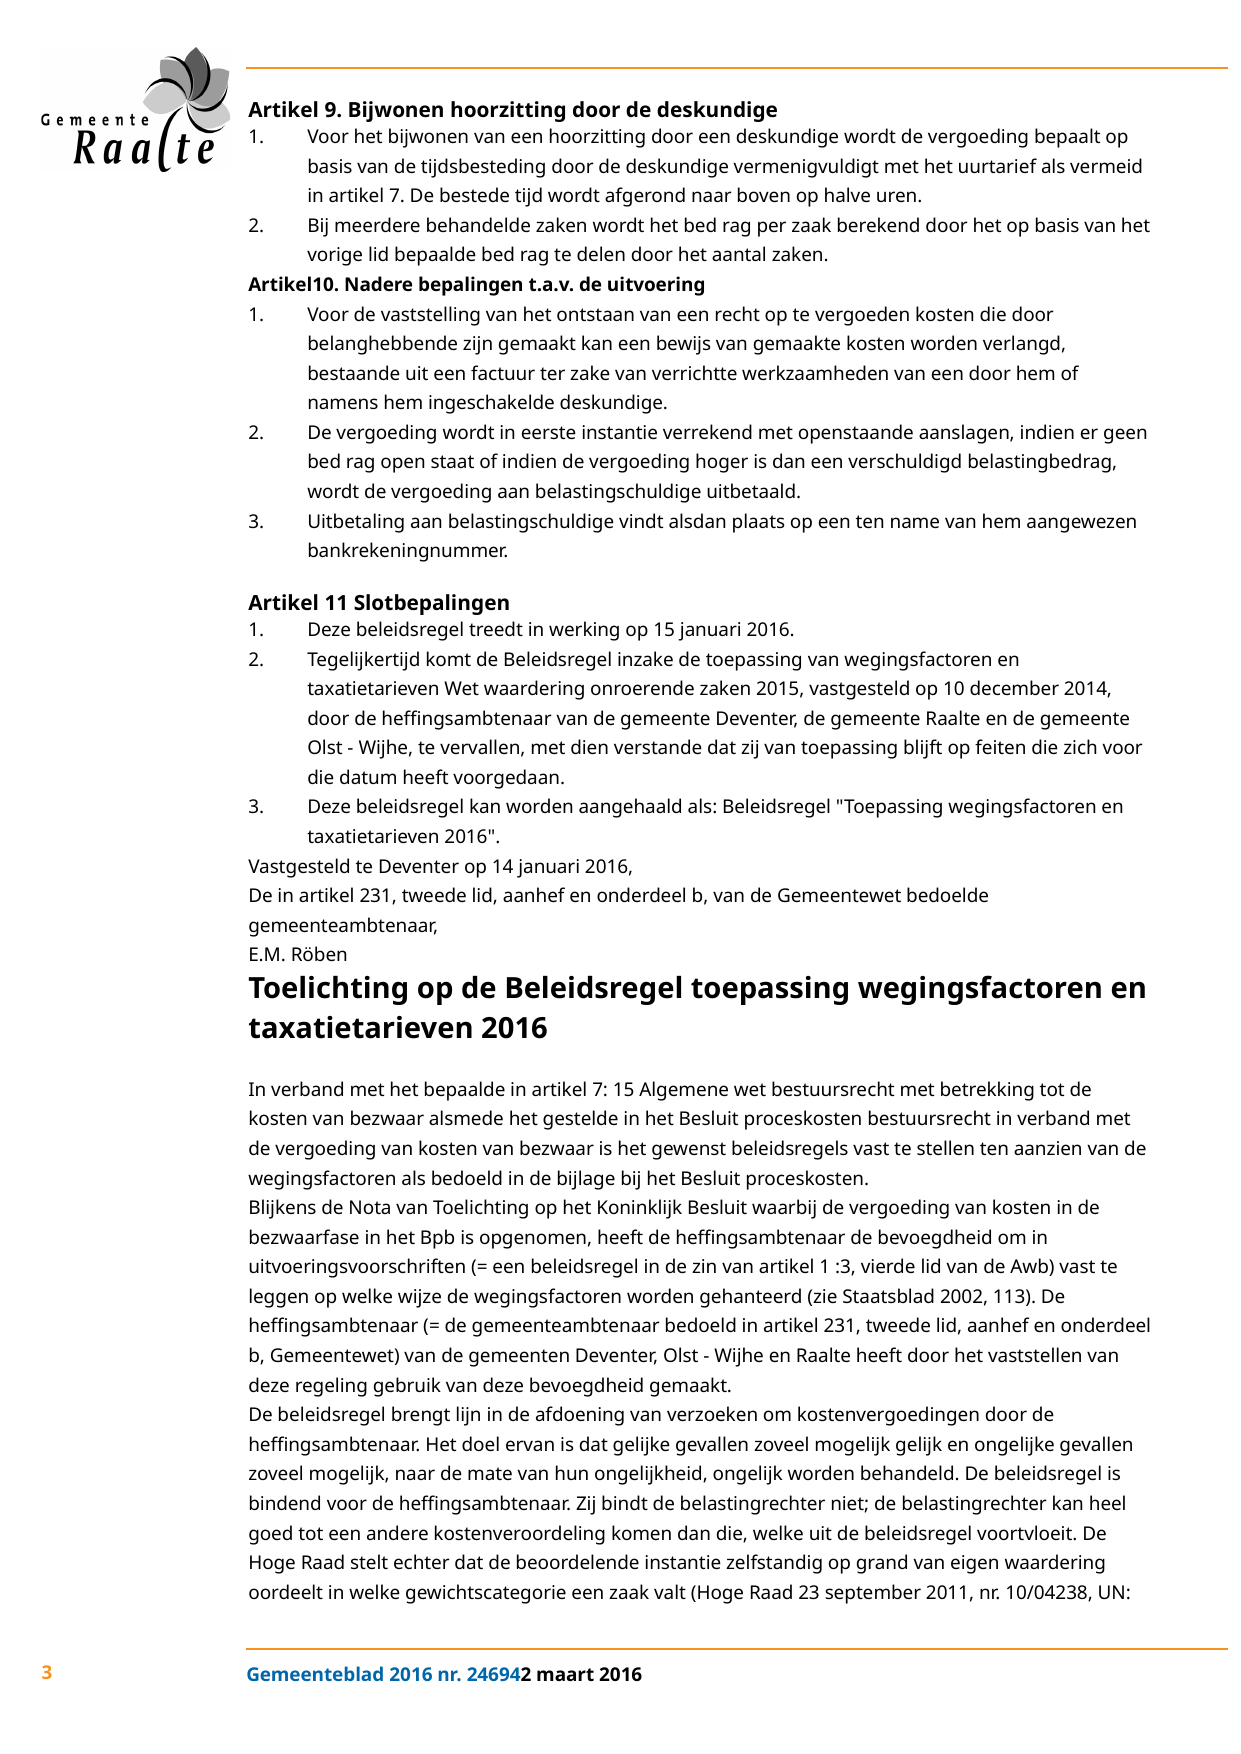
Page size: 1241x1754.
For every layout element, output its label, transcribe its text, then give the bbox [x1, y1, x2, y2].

list Voor de vaststelling van het ontstaan van een recht op te vergoeden kosten die door belanghebbende zijn gemaakt kan een bewijs van gemaakte kosten worden verlangd, bestaande uit een factuur ter zake van verrichtte werkzaamheden van een door hem of namens hem ingeschakelde deskundige. [248, 301, 1152, 415]
list De vergoeding wordt in eerste instantie verrekend met openstaande aanslagen, indien er geen bed rag open staat of indien de vergoeding hoger is dan een verschuldigd belastingbedrag, wordt de vergoeding aan belastingschuldige uitbetaald. [248, 419, 1152, 504]
text Artikel10. Nadere bepalingen t.a.v. de uitvoering [248, 271, 1152, 297]
text De beleidsregel brengt lijn in de afdoening van verzoeken om kostenvergoedingen door de heffingsambtenaar. Het doel ervan is dat gelijke gevallen zoveel mogelijk gelijk en ongelijke gevallen zoveel mogelijk, naar de mate van hun ongelijkheid, ongelijk worden behandeld. De beleidsregel is bindend voor de heffingsambtenaar. Zij bindt de belastingrechter niet; de belastingrechter kan heel goed tot een andere kostenveroordeling komen dan die, welke uit de beleidsregel voortvloeit. De Hoge Raad stelt echter dat de beoordelende instantie zelfstandig op grand van eigen waardering oordeelt in welke gewichtscategorie een zaak valt (Hoge Raad 23 september 2011, nr. 10/04238, UN: [248, 1401, 1152, 1604]
list Deze beleidsregel treedt in werking op 15 januari 2016. [248, 616, 1152, 642]
text E.M. Röben [248, 942, 1152, 967]
list Uitbetaling aan belastingschuldige vindt alsdan plaats op een ten name van hem aangewezen bankrekeningnummer. [248, 508, 1152, 563]
picture [41, 47, 231, 172]
text Toelichting op de Beleidsregel toepassing wegingsfactoren en taxatietarieven 2016 [248, 967, 1152, 1047]
text Blijkens de Nota van Toelichting op het Koninklijk Besluit waarbij de vergoeding van kosten in de bezwaarfase in het Bpb is opgenomen, heeft de heffingsambtenaar de bevoegdheid om in uitvoeringsvoorschriften (= een beleidsregel in de zin van artikel 1 :3, vierde lid van de Awb) vast te leggen op welke wijze de wegingsfactoren worden gehanteerd (zie Staatsblad 2002, 113). De heffingsambtenaar (= de gemeenteambtenaar bedoeld in artikel 231, tweede lid, aanhef en onderdeel b, Gemeentewet) van de gemeenten Deventer, Olst - Wijhe en Raalte heeft door het vaststellen van deze regeling gebruik van deze bevoegdheid gemaakt. [248, 1194, 1152, 1397]
text Artikel 9. Bijwonen hoorzitting door de deskundige [248, 95, 1152, 123]
text Vastgesteld te Deventer op 14 januari 2016, [248, 853, 1152, 879]
list Voor het bijwonen van een hoorzitting door een deskundige wordt de vergoeding bepaalt op basis van de tijdsbesteding door de deskundige vermenigvuldigt met het uurtarief als vermeid in artikel 7. De bestede tijd wordt afgerond naar boven op halve uren. [248, 123, 1152, 208]
list Bij meerdere behandelde zaken wordt het bed rag per zaak berekend door het op basis van het vorige lid bepaalde bed rag te delen door het aantal zaken. [248, 212, 1152, 267]
list Deze beleidsregel kan worden aangehaald als: Beleidsregel "Toepassing wegingsfactoren en taxatietarieven 2016". [248, 794, 1152, 849]
list Tegelijkertijd komt de Beleidsregel inzake de toepassing van wegingsfactoren en taxatietarieven Wet waardering onroerende zaken 2015, vastgesteld op 10 december 2014, door de heffingsambtenaar van de gemeente Deventer, de gemeente Raalte en de gemeente Olst - Wijhe, te vervallen, met dien verstande dat zij van toepassing blijft op feiten die zich voor die datum heeft voorgedaan. [248, 646, 1152, 790]
text In verband met het bepaalde in artikel 7: 15 Algemene wet bestuursrecht met betrekking tot de kosten van bezwaar alsmede het gestelde in het Besluit proceskosten bestuursrecht in verband met de vergoeding van kosten van bezwaar is het gewenst beleidsregels vast te stellen ten aanzien van de wegingsfactoren als bedoeld in de bijlage bij het Besluit proceskosten. [248, 1076, 1152, 1190]
text De in artikel 231, tweede lid, aanhef en onderdeel b, van de Gemeentewet bedoelde gemeenteambtenaar, [248, 882, 1152, 938]
text Artikel 11 Slotbepalingen [248, 588, 1152, 616]
